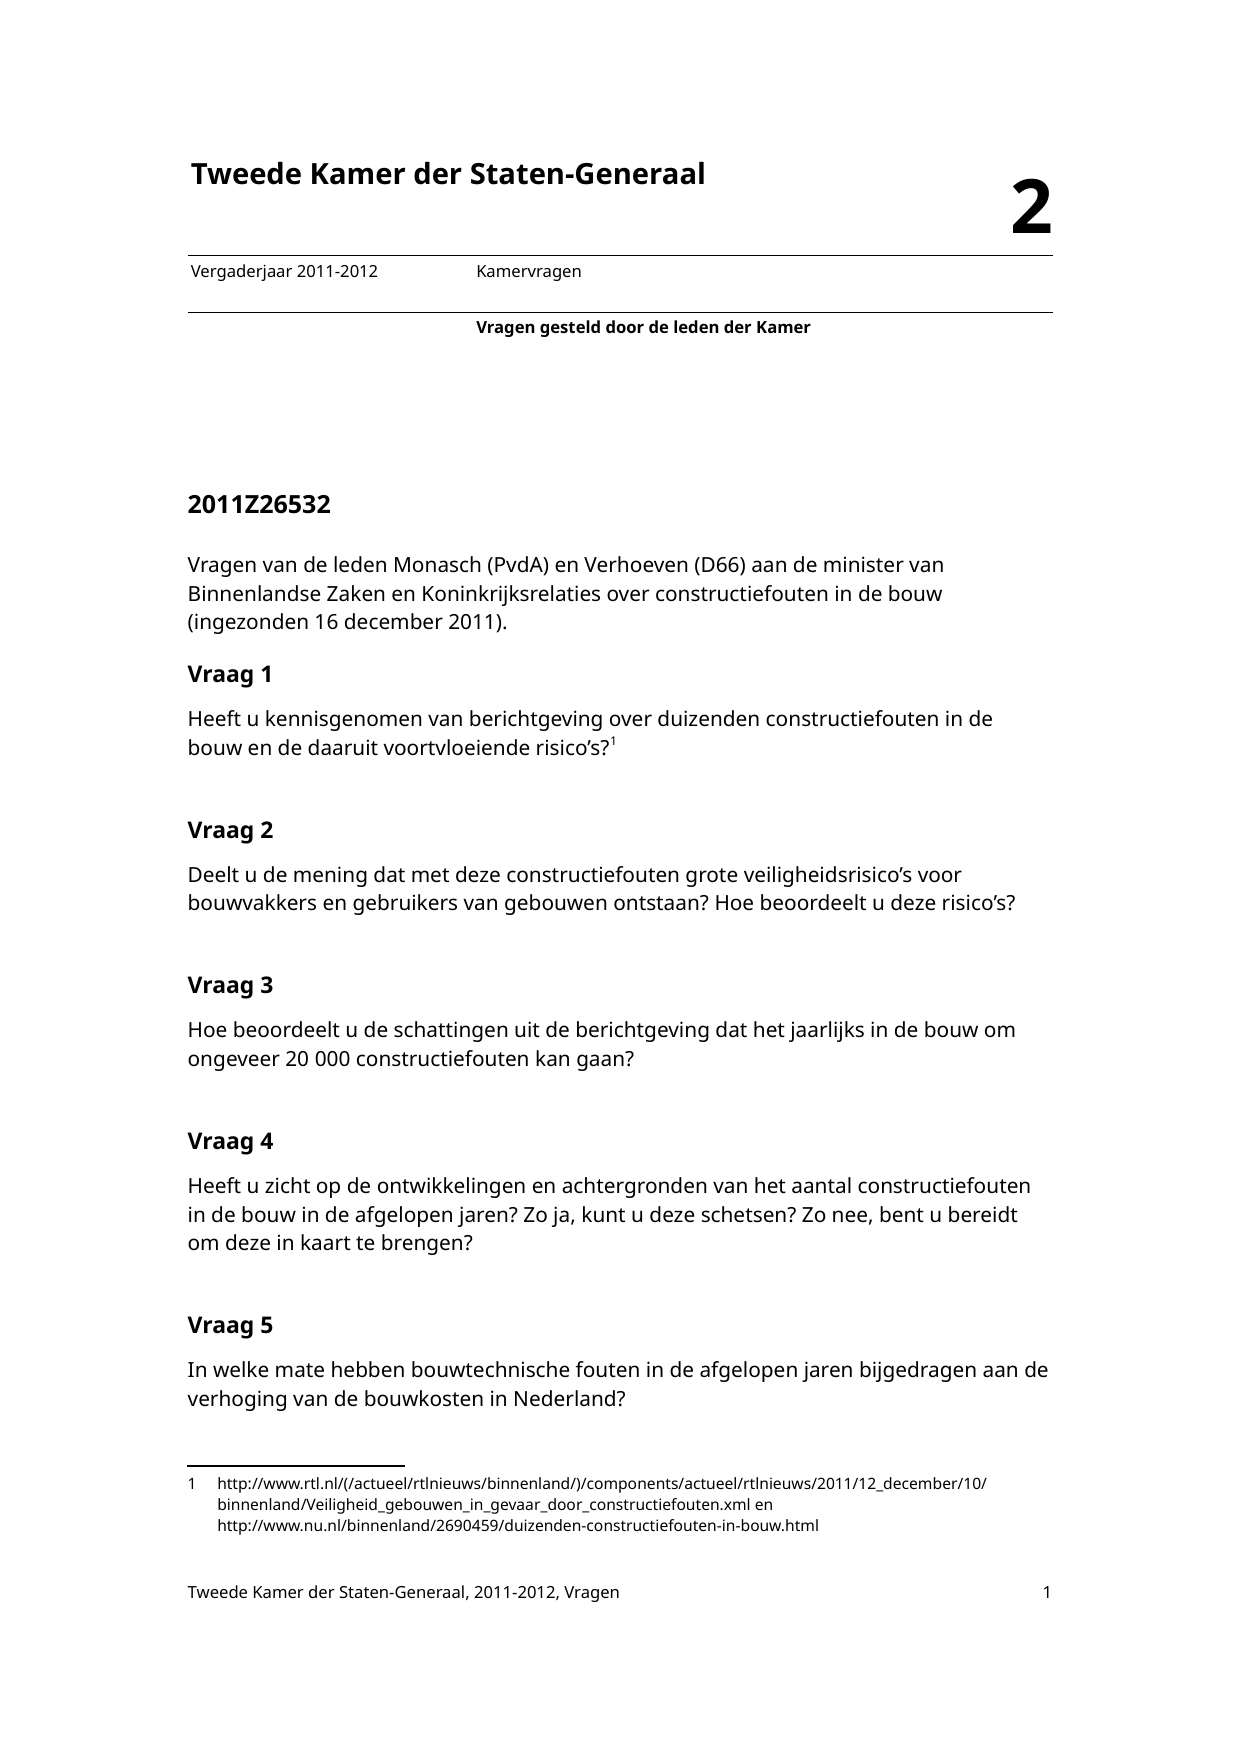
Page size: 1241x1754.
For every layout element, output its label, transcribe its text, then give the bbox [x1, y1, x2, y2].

text In welke mate hebben bouwtechnische fouten in de afgelopen jaren bijgedragen aan de verhoging van de bouwkosten in Nederland? [187, 1355, 1053, 1412]
subtitle Vraag 4 [187, 1125, 1053, 1156]
text http://www.rtl.nl/(/actueel/rtlnieuws/binnenland/)/components/actueel/rtlnieuws/2011/12_december/10/binnenland/Veiligheid_gebouwen_in_gevaar_door_constructiefouten.xml en http://www.nu.nl/binnenland/2690459/duizenden-constructiefouten-in-bouw.html [187, 1422, 1053, 1536]
text Heeft u zicht op de ontwikkelingen en achtergronden van het aantal constructiefouten in de bouw in de afgelopen jaren? Zo ja, kunt u deze schetsen? Zo nee, bent u bereidt om deze in kaart te brengen? [187, 1171, 1053, 1257]
subtitle Vraag 1 [187, 658, 1053, 689]
table_cell [188, 313, 473, 339]
text Hoe beoordeelt u de schattingen uit de berichtgeving dat het jaarlijks in de bouw om ongeveer 20 000 constructiefouten kan gaan? [187, 1016, 1053, 1072]
subtitle Vraag 3 [187, 969, 1053, 1001]
text Deelt u de mening dat met deze constructiefouten grote veiligheidsrisico’s voor bouwvakkers en gebruikers van gebouwen ontstaan? Hoe beoordeelt u deze risico’s? [187, 860, 1053, 917]
subtitle Vraag 2 [187, 814, 1053, 845]
table_header Tweede Kamer der Staten-Generaal [188, 150, 879, 255]
text Heeft u kennisgenomen van berichtgeving over duizenden constructiefouten in de bouw en de daaruit voortvloeiende risico’s? [187, 704, 1053, 761]
table_cell Vragen gesteld door de leden der Kamer [473, 313, 1053, 339]
table_cell Vergaderjaar 2011-2012 [188, 256, 473, 312]
subtitle Vraag 5 [187, 1309, 1053, 1340]
table_header 2 [880, 150, 1053, 255]
table_cell Kamervragen [473, 256, 1053, 312]
text Vragen van de leden Monasch (PvdA) en Verhoeven (D66) aan de minister van Binnenlandse Zaken en Koninkrijksrelaties over constructiefouten in de bouw (ingezonden 16 december 2011). [187, 550, 1053, 636]
text 2011Z26532 [187, 487, 1053, 521]
